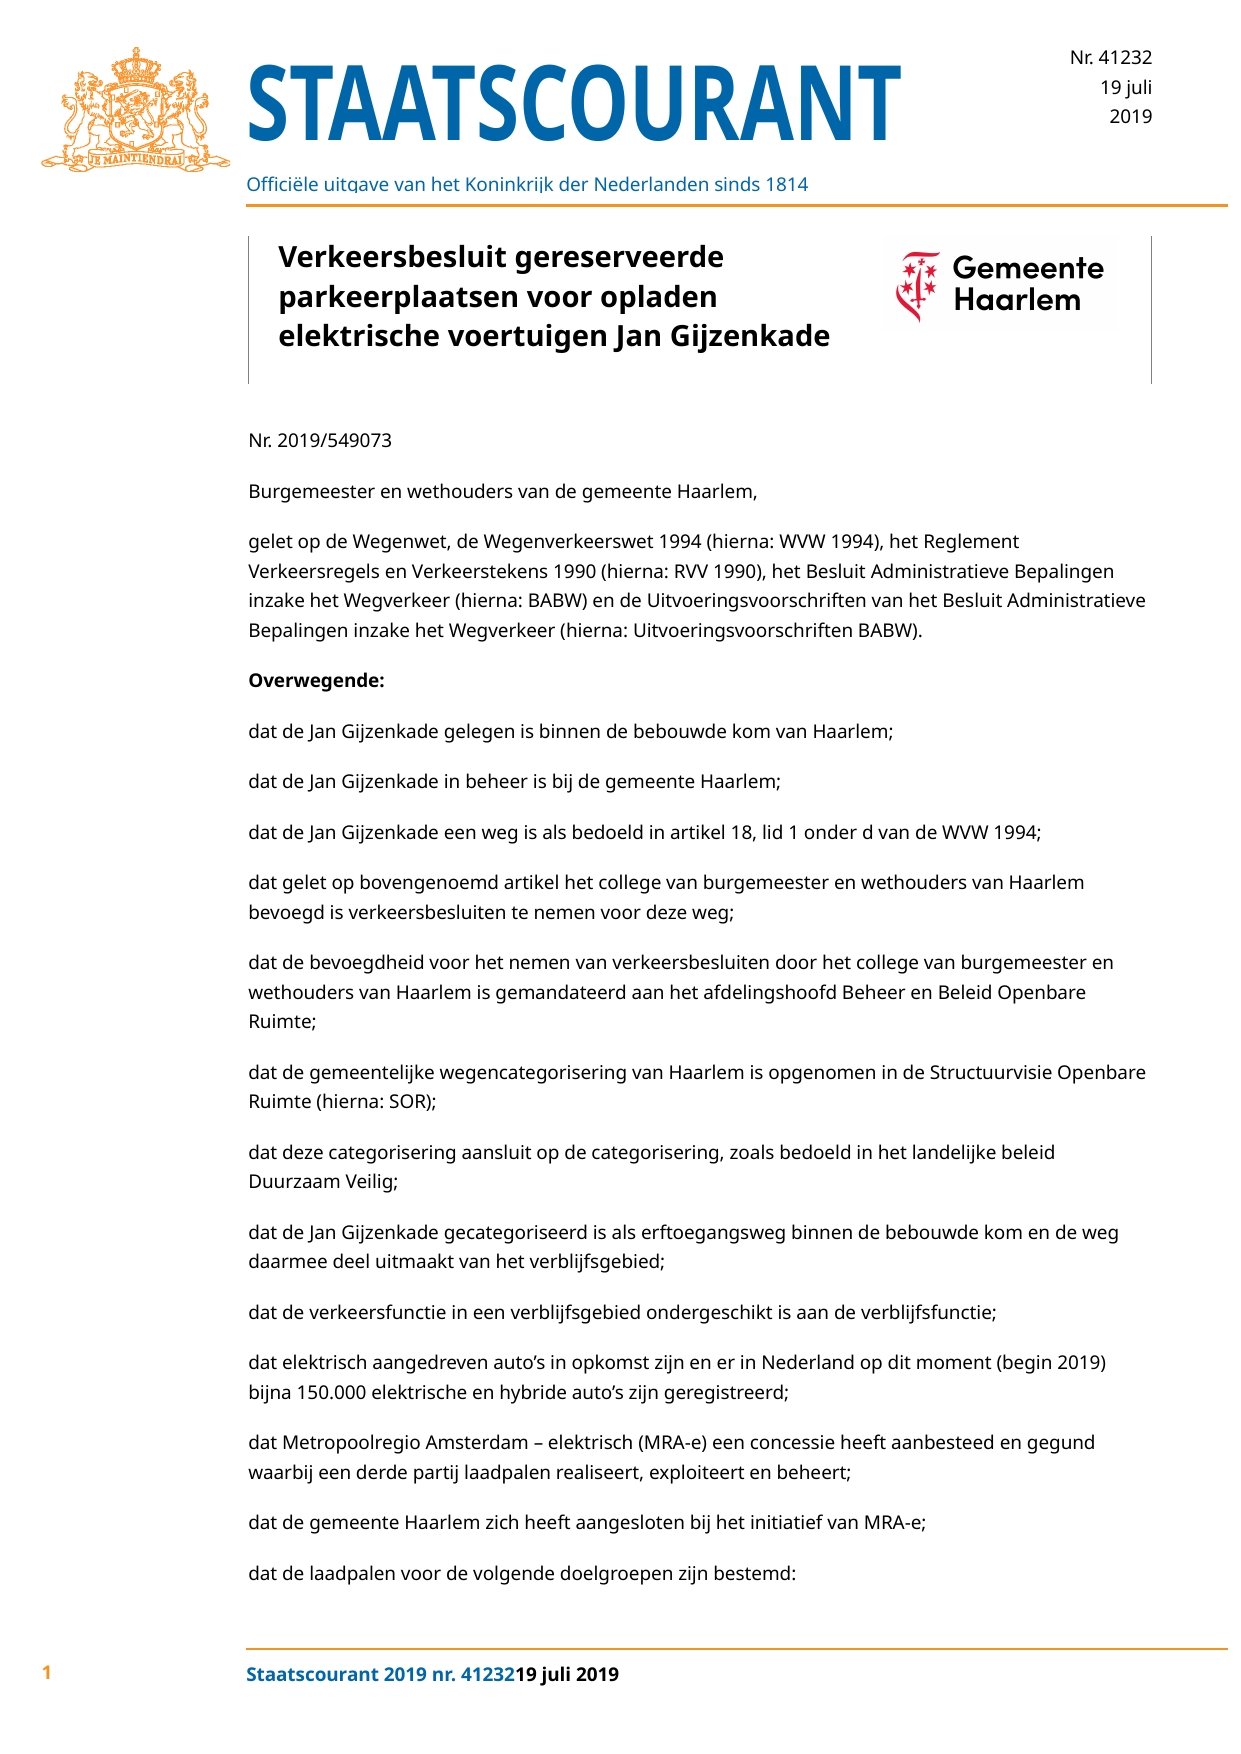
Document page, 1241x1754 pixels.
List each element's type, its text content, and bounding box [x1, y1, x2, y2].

text dat de gemeente Haarlem zich heeft aangesloten bij het initiatief van MRA-e; [248, 1509, 1152, 1535]
text dat de Jan Gijzenkade gelegen is binnen de bebouwde kom van Haarlem; [248, 718, 1152, 744]
text dat de gemeentelijke wegencategorisering van Haarlem is opgenomen in de Structuurvisie Openbare Ruimte (hierna: SOR); [248, 1059, 1152, 1114]
picture [41, 47, 231, 172]
text dat de bevoegdheid voor het nemen van verkeersbesluiten door het college van burgemeester en wethouders van Haarlem is gemandateerd aan het afdelingshoofd Beheer en Beleid Openbare Ruimte; [248, 949, 1152, 1034]
table_header Verkeersbesluit gereserveerde parkeerplaatsen voor opladen elektrische voertuigen Jan Gijzenkade [249, 236, 850, 384]
table_header [850, 236, 1151, 384]
text dat de Jan Gijzenkade in beheer is bij de gemeente Haarlem; [248, 768, 1152, 794]
picture [882, 236, 1119, 331]
text dat de Jan Gijzenkade gecategoriseerd is als erftoegangsweg binnen de bebouwde kom en de weg daarmee deel uitmaakt van het verblijfsgebied; [248, 1219, 1152, 1274]
text Overwegende: [248, 668, 1152, 693]
text dat Metropoolregio Amsterdam – elektrisch (MRA-e) een concessie heeft aanbesteed en gegund waarbij een derde partij laadpalen realiseert, exploiteert en beheert; [248, 1429, 1152, 1484]
text dat gelet op bovengenoemd artikel het college van burgemeester en wethouders van Haarlem bevoegd is verkeersbesluiten te nemen voor deze weg; [248, 869, 1152, 924]
text dat de Jan Gijzenkade een weg is als bedoeld in artikel 18, lid 1 onder d van de WVW 1994; [248, 819, 1152, 844]
text dat de verkeersfunctie in een verblijfsgebied ondergeschikt is aan de verblijfsfunctie; [248, 1299, 1152, 1324]
text Nr. 2019/549073 [248, 428, 1152, 453]
text gelet op de Wegenwet, de Wegenverkeerswet 1994 (hierna: WVW 1994), het Reglement Verkeersregels en Verkeerstekens 1990 (hierna: RVV 1990), het Besluit Administratieve Bepalingen inzake het Wegverkeer (hierna: BABW) en de Uitvoeringsvoorschriften van het Besluit Administratieve Bepalingen inzake het Wegverkeer (hierna: Uitvoeringsvoorschriften BABW). [248, 528, 1152, 643]
text dat de laadpalen voor de volgende doelgroepen zijn bestemd: [248, 1560, 1152, 1585]
text Burgemeester en wethouders van de gemeente Haarlem, [248, 478, 1152, 504]
text dat elektrisch aangedreven auto’s in opkomst zijn en er in Nederland op dit moment (begin 2019) bijna 150.000 elektrische en hybride auto’s zijn geregistreerd; [248, 1349, 1152, 1404]
text dat deze categorisering aansluit op de categorisering, zoals bedoeld in het landelijke beleid Duurzaam Veilig; [248, 1139, 1152, 1194]
